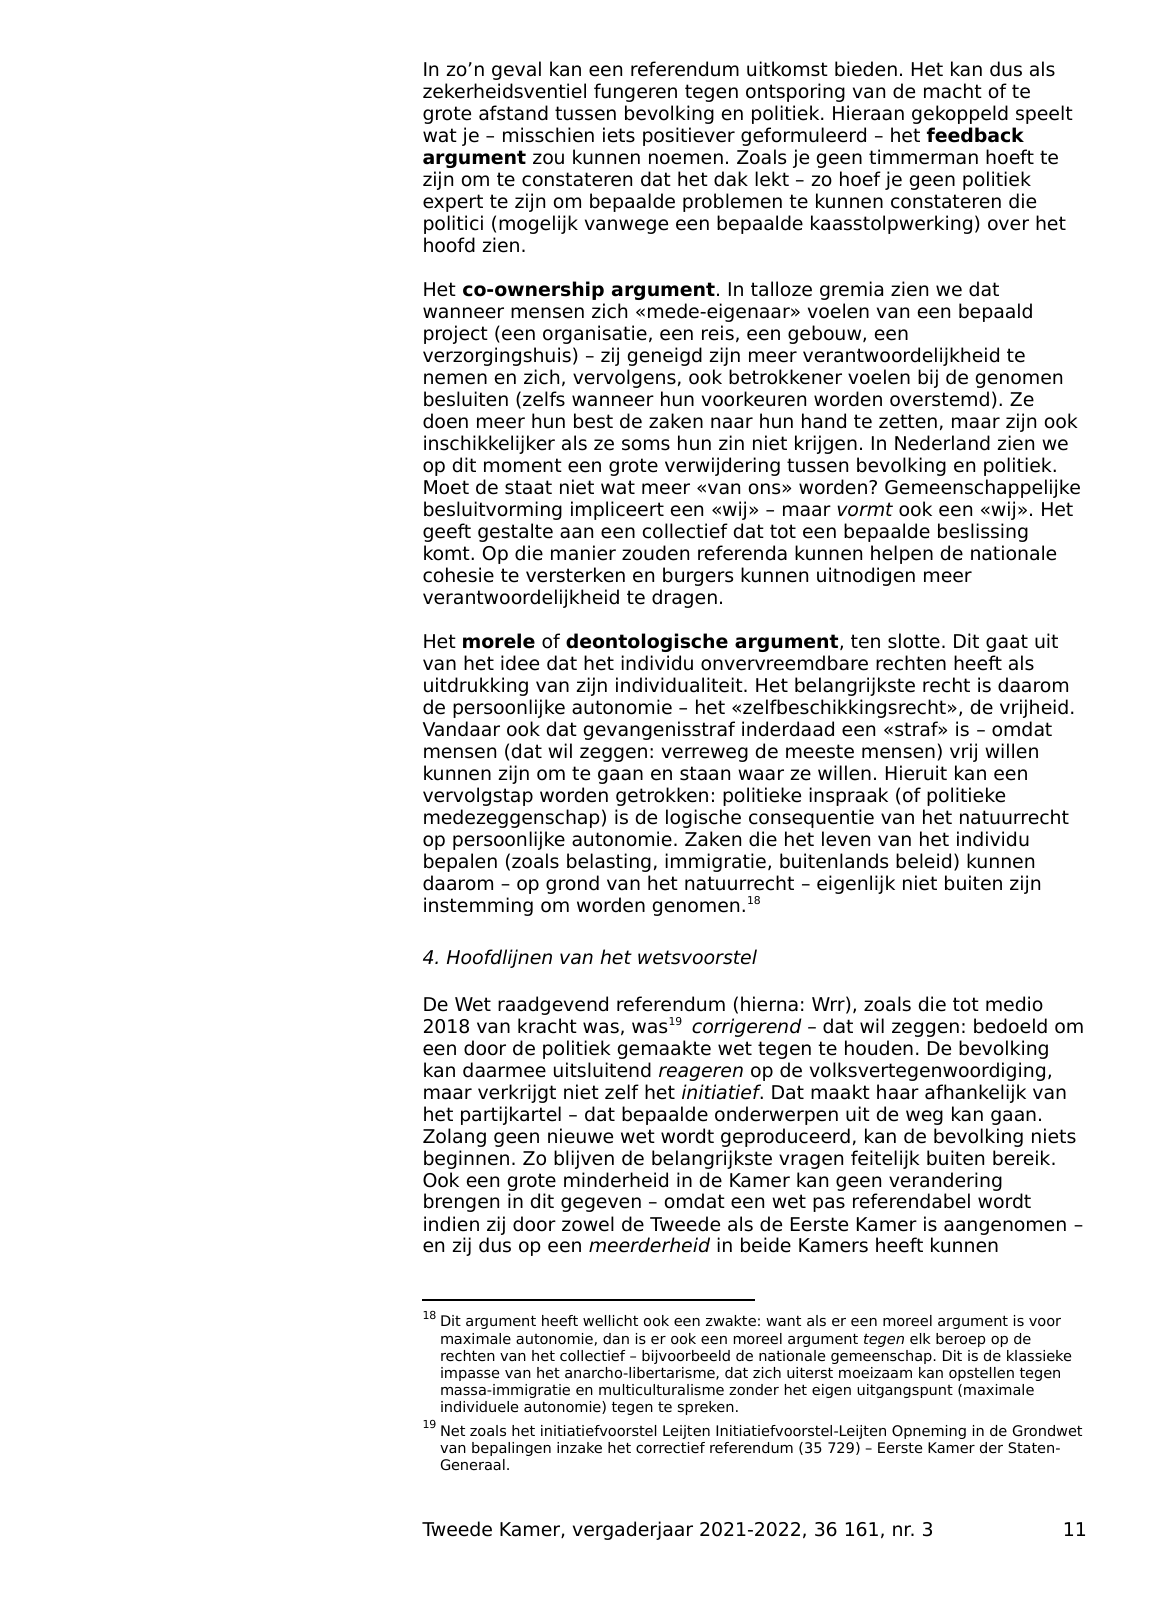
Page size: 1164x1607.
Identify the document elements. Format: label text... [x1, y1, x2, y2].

text De Wet raadgevend referendum (hierna: Wrr), zoals die tot medio 2018 van kracht was, was corrigerend – dat wil zeggen: bedoeld om een door de politiek gemaakte wet tegen te houden. De bevolking kan daarmee uitsluitend reageren op de volksvertegenwoordiging, maar verkrijgt niet zelf het initiatief. Dat maakt haar afhankelijk van het partijkartel – dat bepaalde onderwerpen uit de weg kan gaan. Zolang geen nieuwe wet wordt geproduceerd, kan de bevolking niets beginnen. Zo blijven de belangrijkste vragen feitelijk buiten bereik. [422, 994, 1087, 1169]
text Net zoals het initiatiefvoorstel Leijten Initiatiefvoorstel-Leijten Opneming in de Grondwet van bepalingen inzake het correctief referendum (35 729) – Eerste Kamer der Staten-Generaal. [422, 1418, 1087, 1474]
text Dit argument heeft wellicht ook een zwakte: want als er een moreel argument is voor maximale autonomie, dan is er ook een moreel argument tegen elk beroep op de rechten van het collectief – bijvoorbeeld de nationale gemeenschap. Dit is de klassieke impasse van het anarcho-libertarisme, dat zich uiterst moeizaam kan opstellen tegen massa-immigratie en multiculturalisme zonder het eigen uitgangspunt (maximale individuele autonomie) tegen te spreken. [422, 1309, 1087, 1416]
text In zo’n geval kan een referendum uitkomst bieden. Het kan dus als zekerheidsventiel fungeren tegen ontsporing van de macht of te grote afstand tussen bevolking en politiek. Hieraan gekoppeld speelt wat je – misschien iets positiever geformuleerd – het feedback argument zou kunnen noemen. Zoals je geen timmerman hoeft te zijn om te constateren dat het dak lekt – zo hoef je geen politiek expert te zijn om bepaalde problemen te kunnen constateren die politici (mogelijk vanwege een bepaalde kaasstolpwerking) over het hoofd zien. [422, 59, 1087, 257]
text Ook een grote minderheid in de Kamer kan geen verandering brengen in dit gegeven – omdat een wet pas referendabel wordt indien zij door zowel de Tweede als de Eerste Kamer is aangenomen – en zij dus op een meerderheid in beide Kamers heeft kunnen [422, 1169, 1087, 1257]
subtitle 4. Hoofdlijnen van het wetsvoorstel [422, 947, 1087, 969]
text Het co-ownership argument. In talloze gremia zien we dat wanneer mensen zich «mede-eigenaar» voelen van een bepaald project (een organisatie, een reis, een gebouw, een verzorgingshuis) – zij geneigd zijn meer verantwoordelijkheid te nemen en zich, vervolgens, ook betrokkener voelen bij de genomen besluiten (zelfs wanneer hun voorkeuren worden overstemd). Ze doen meer hun best de zaken naar hun hand te zetten, maar zijn ook inschikkelijker als ze soms hun zin niet krijgen. In Nederland zien we op dit moment een grote verwijdering tussen bevolking en politiek. Moet de staat niet wat meer «van ons» worden? Gemeenschappelijke besluitvorming impliceert een «wij» – maar vormt ook een «wij». Het geeft gestalte aan een collectief dat tot een bepaalde beslissing komt. Op die manier zouden referenda kunnen helpen de nationale cohesie te versterken en burgers kunnen uitnodigen meer verantwoordelijkheid te dragen. [422, 279, 1087, 609]
text Het morele of deontologische argument, ten slotte. Dit gaat uit van het idee dat het individu onvervreemdbare rechten heeft als uitdrukking van zijn individualiteit. Het belangrijkste recht is daarom de persoonlijke autonomie – het «zelfbeschikkingsrecht», de vrijheid. Vandaar ook dat gevangenisstraf inderdaad een «straf» is – omdat mensen (dat wil zeggen: verreweg de meeste mensen) vrij willen kunnen zijn om te gaan en staan waar ze willen. Hieruit kan een vervolgstap worden getrokken: politieke inspraak (of politieke medezeggenschap) is de logische consequentie van het natuurrecht op persoonlijke autonomie. Zaken die het leven van het individu bepalen (zoals belasting, immigratie, buitenlands beleid) kunnen daarom – op grond van het natuurrecht – eigenlijk niet buiten zijn instemming om worden genomen. [422, 631, 1087, 917]
